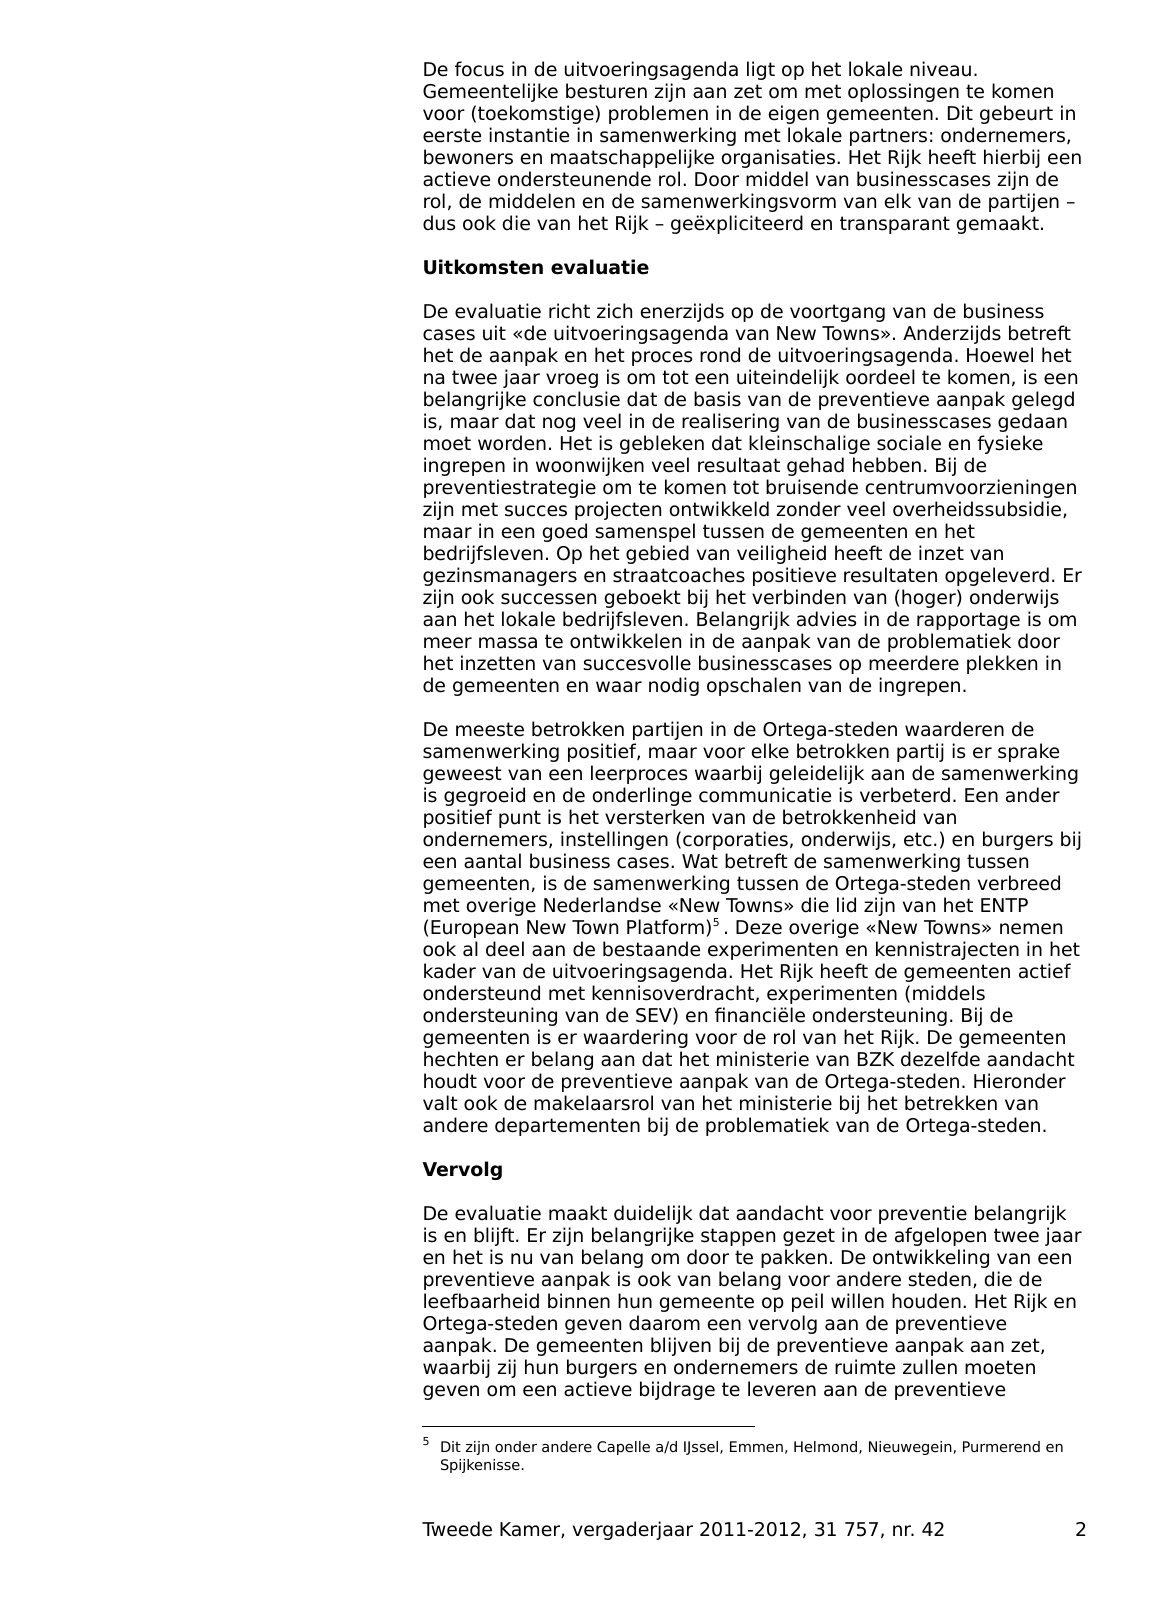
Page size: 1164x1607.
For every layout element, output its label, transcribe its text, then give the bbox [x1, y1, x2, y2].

text Dit zijn onder andere Capelle a/d IJssel, Emmen, Helmond, Nieuwegein, Purmerend en Spijkenisse. [422, 1435, 1087, 1474]
text De meeste betrokken partijen in de Ortega-steden waarderen de samenwerking positief, maar voor elke betrokken partij is er sprake geweest van een leerproces waarbij geleidelijk aan de samenwerking is gegroeid en de onderlinge communicatie is verbeterd. Een ander positief punt is het versterken van de betrokkenheid van ondernemers, instellingen (corporaties, onderwijs, etc.) en burgers bij een aantal business cases. Wat betreft de samenwerking tussen gemeenten, is de samenwerking tussen de Ortega-steden verbreed met overige Nederlandse «New Towns» die lid zijn van het ENTP (European New Town Platform). Deze overige «New Towns» nemen ook al deel aan de bestaande experimenten en kennistrajecten in het kader van de uitvoeringsagenda. Het Rijk heeft de gemeenten actief ondersteund met kennisoverdracht, experimenten (middels ondersteuning van de SEV) en financiële ondersteuning. Bij de gemeenten is er waardering voor de rol van het Rijk. De gemeenten hechten er belang aan dat het ministerie van BZK dezelfde aandacht houdt voor de preventieve aanpak van de Ortega-steden. Hieronder valt ook de makelaarsrol van het ministerie bij het betrekken van andere departementen bij de problematiek van de Ortega-steden. [422, 719, 1087, 1137]
text De evaluatie maakt duidelijk dat aandacht voor preventie belangrijk is en blijft. Er zijn belangrijke stappen gezet in de afgelopen twee jaar en het is nu van belang om door te pakken. De ontwikkeling van een preventieve aanpak is ook van belang voor andere steden, die de leefbaarheid binnen hun gemeente op peil willen houden. Het Rijk en Ortega-steden geven daarom een vervolg aan de preventieve aanpak. De gemeenten blijven bij de preventieve aanpak aan zet, waarbij zij hun burgers en ondernemers de ruimte zullen moeten geven om een actieve bijdrage te leveren aan de preventieve [422, 1203, 1087, 1401]
text De evaluatie richt zich enerzijds op de voortgang van de business cases uit «de uitvoeringsagenda van New Towns». Anderzijds betreft het de aanpak en het proces rond de uitvoeringsagenda. Hoewel het na twee jaar vroeg is om tot een uiteindelijk oordeel te komen, is een belangrijke conclusie dat de basis van de preventieve aanpak gelegd is, maar dat nog veel in de realisering van de businesscases gedaan moet worden. Het is gebleken dat kleinschalige sociale en fysieke ingrepen in woonwijken veel resultaat gehad hebben. Bij de preventiestrategie om te komen tot bruisende centrumvoorzieningen zijn met succes projecten ontwikkeld zonder veel overheidssubsidie, maar in een goed samenspel tussen de gemeenten en het bedrijfsleven. Op het gebied van veiligheid heeft de inzet van gezinsmanagers en straatcoaches positieve resultaten opgeleverd. Er zijn ook successen geboekt bij het verbinden van (hoger) onderwijs aan het lokale bedrijfsleven. Belangrijk advies in de rapportage is om meer massa te ontwikkelen in de aanpak van de problematiek door het inzetten van succesvolle businesscases op meerdere plekken in de gemeenten en waar nodig opschalen van de ingrepen. [422, 301, 1087, 697]
subtitle Vervolg [422, 1159, 1087, 1181]
subtitle Uitkomsten evaluatie [422, 257, 1087, 279]
text De focus in de uitvoeringsagenda ligt op het lokale niveau. Gemeentelijke besturen zijn aan zet om met oplossingen te komen voor (toekomstige) problemen in de eigen gemeenten. Dit gebeurt in eerste instantie in samenwerking met lokale partners: ondernemers, bewoners en maatschappelijke organisaties. Het Rijk heeft hierbij een actieve ondersteunende rol. Door middel van businesscases zijn de rol, de middelen en de samenwerkingsvorm van elk van de partijen – dus ook die van het Rijk – geëxpliciteerd en transparant gemaakt. [422, 59, 1087, 235]
